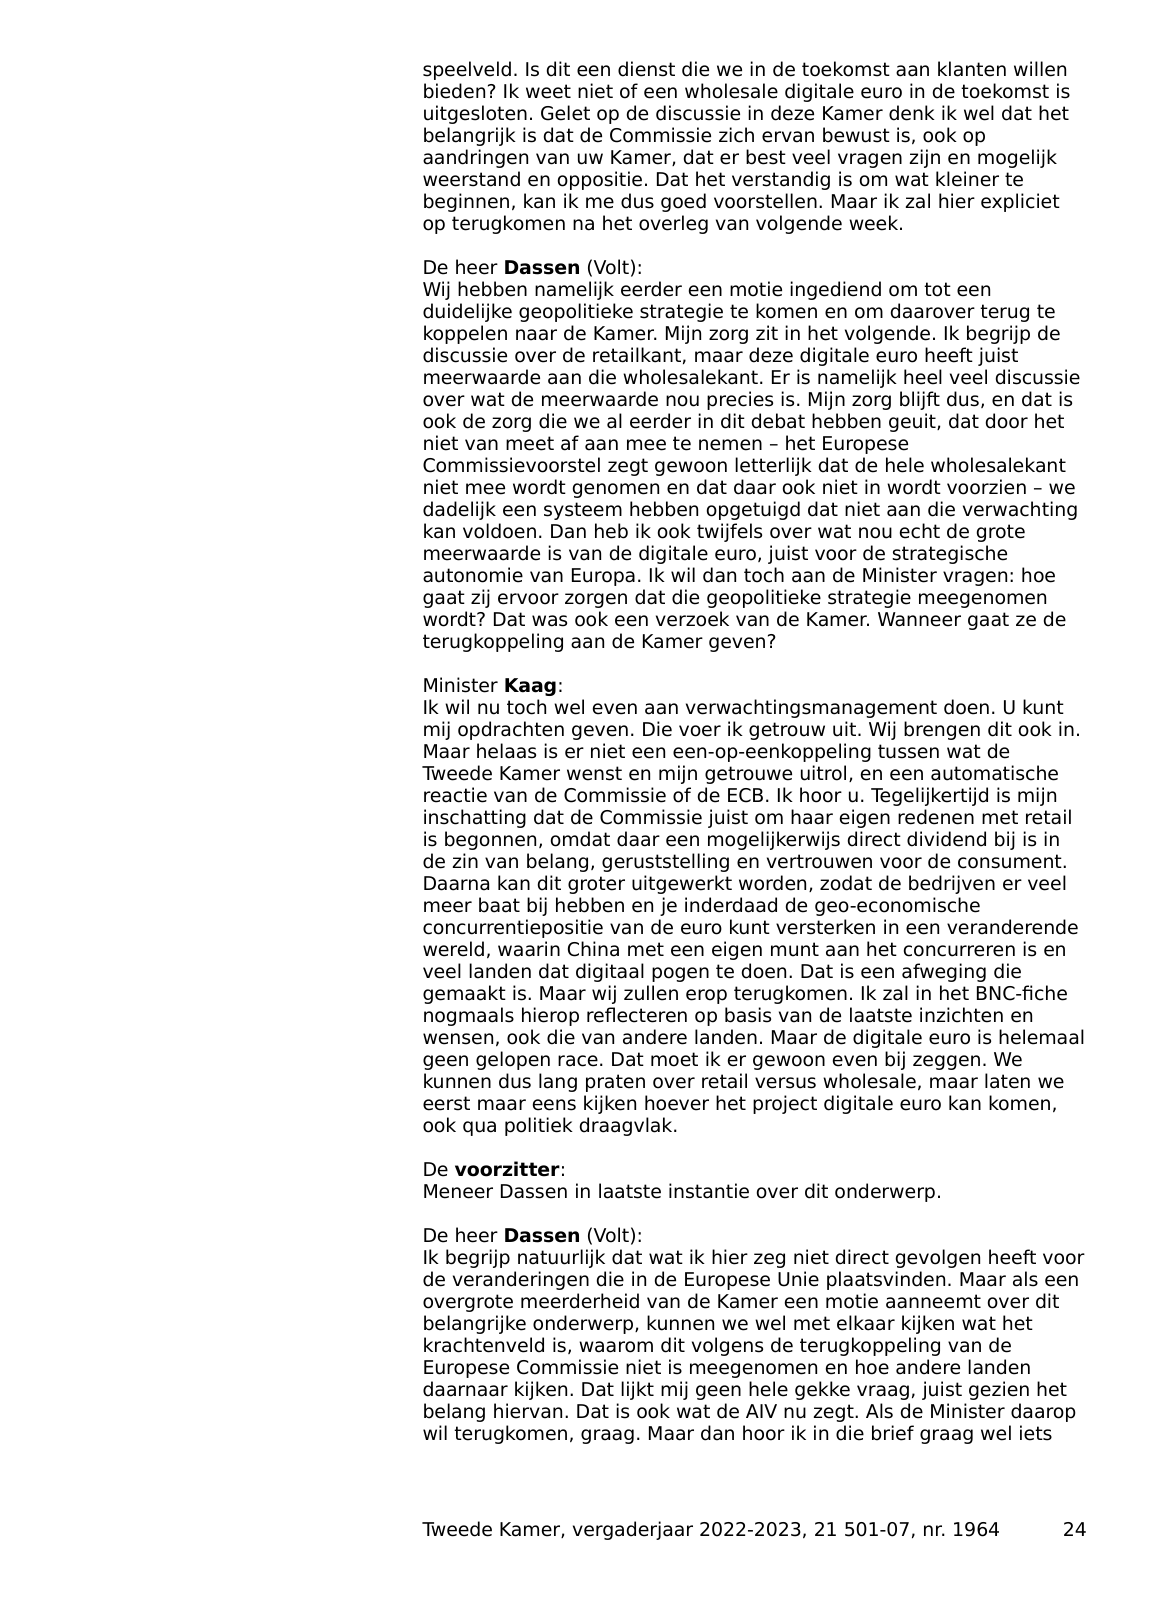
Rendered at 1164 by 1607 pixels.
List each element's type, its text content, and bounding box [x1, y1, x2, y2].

text Minister Kaag: [422, 675, 1087, 697]
text speelveld. Is dit een dienst die we in de toekomst aan klanten willen bieden? Ik weet niet of een wholesale digitale euro in de toekomst is uitgesloten. Gelet op de discussie in deze Kamer denk ik wel dat het belangrijk is dat de Commissie zich ervan bewust is, ook op aandringen van uw Kamer, dat er best veel vragen zijn en mogelijk weerstand en oppositie. Dat het verstandig is om wat kleiner te beginnen, kan ik me dus goed voorstellen. Maar ik zal hier expliciet op terugkomen na het overleg van volgende week. [422, 59, 1087, 235]
text Meneer Dassen in laatste instantie over dit onderwerp. [422, 1181, 1087, 1203]
text Ik begrijp natuurlijk dat wat ik hier zeg niet direct gevolgen heeft voor de veranderingen die in de Europese Unie plaatsvinden. Maar als een overgrote meerderheid van de Kamer een motie aanneemt over dit belangrijke onderwerp, kunnen we wel met elkaar kijken wat het krachtenveld is, waarom dit volgens de terugkoppeling van de Europese Commissie niet is meegenomen en hoe andere landen daarnaar kijken. Dat lijkt mij geen hele gekke vraag, juist gezien het belang hiervan. Dat is ook wat de AIV nu zegt. Als de Minister daarop wil terugkomen, graag. Maar dan hoor ik in die brief graag wel iets [422, 1247, 1087, 1444]
text De voorzitter: [422, 1159, 1087, 1181]
text Ik wil nu toch wel even aan verwachtingsmanagement doen. U kunt mij opdrachten geven. Die voer ik getrouw uit. Wij brengen dit ook in. Maar helaas is er niet een een-op-eenkoppeling tussen wat de Tweede Kamer wenst en mijn getrouwe uitrol, en een automatische reactie van de Commissie of de ECB. Ik hoor u. Tegelijkertijd is mijn inschatting dat de Commissie juist om haar eigen redenen met retail is begonnen, omdat daar een mogelijkerwijs direct dividend bij is in de zin van belang, geruststelling en vertrouwen voor de consument. Daarna kan dit groter uitgewerkt worden, zodat de bedrijven er veel meer baat bij hebben en je inderdaad de geo-economische concurrentiepositie van de euro kunt versterken in een veranderende wereld, waarin China met een eigen munt aan het concurreren is en veel landen dat digitaal pogen te doen. Dat is een afweging die gemaakt is. Maar wij zullen erop terugkomen. Ik zal in het BNC-fiche nogmaals hierop reflecteren op basis van de laatste inzichten en wensen, ook die van andere landen. Maar de digitale euro is helemaal geen gelopen race. Dat moet ik er gewoon even bij zeggen. We kunnen dus lang praten over retail versus wholesale, maar laten we eerst maar eens kijken hoever het project digitale euro kan komen, ook qua politiek draagvlak. [422, 697, 1087, 1136]
text Wij hebben namelijk eerder een motie ingediend om tot een duidelijke geopolitieke strategie te komen en om daarover terug te koppelen naar de Kamer. Mijn zorg zit in het volgende. Ik begrijp de discussie over de retailkant, maar deze digitale euro heeft juist meerwaarde aan die wholesalekant. Er is namelijk heel veel discussie over wat de meerwaarde nou precies is. Mijn zorg blijft dus, en dat is ook de zorg die we al eerder in dit debat hebben geuit, dat door het niet van meet af aan mee te nemen – het Europese Commissievoorstel zegt gewoon letterlijk dat de hele wholesalekant niet mee wordt genomen en dat daar ook niet in wordt voorzien – we dadelijk een systeem hebben opgetuigd dat niet aan die verwachting kan voldoen. Dan heb ik ook twijfels over wat nou echt de grote meerwaarde is van de digitale euro, juist voor de strategische autonomie van Europa. Ik wil dan toch aan de Minister vragen: hoe gaat zij ervoor zorgen dat die geopolitieke strategie meegenomen wordt? Dat was ook een verzoek van de Kamer. Wanneer gaat ze de terugkoppeling aan de Kamer geven? [422, 279, 1087, 653]
text De heer Dassen (Volt): [422, 1225, 1087, 1247]
text De heer Dassen (Volt): [422, 257, 1087, 279]
